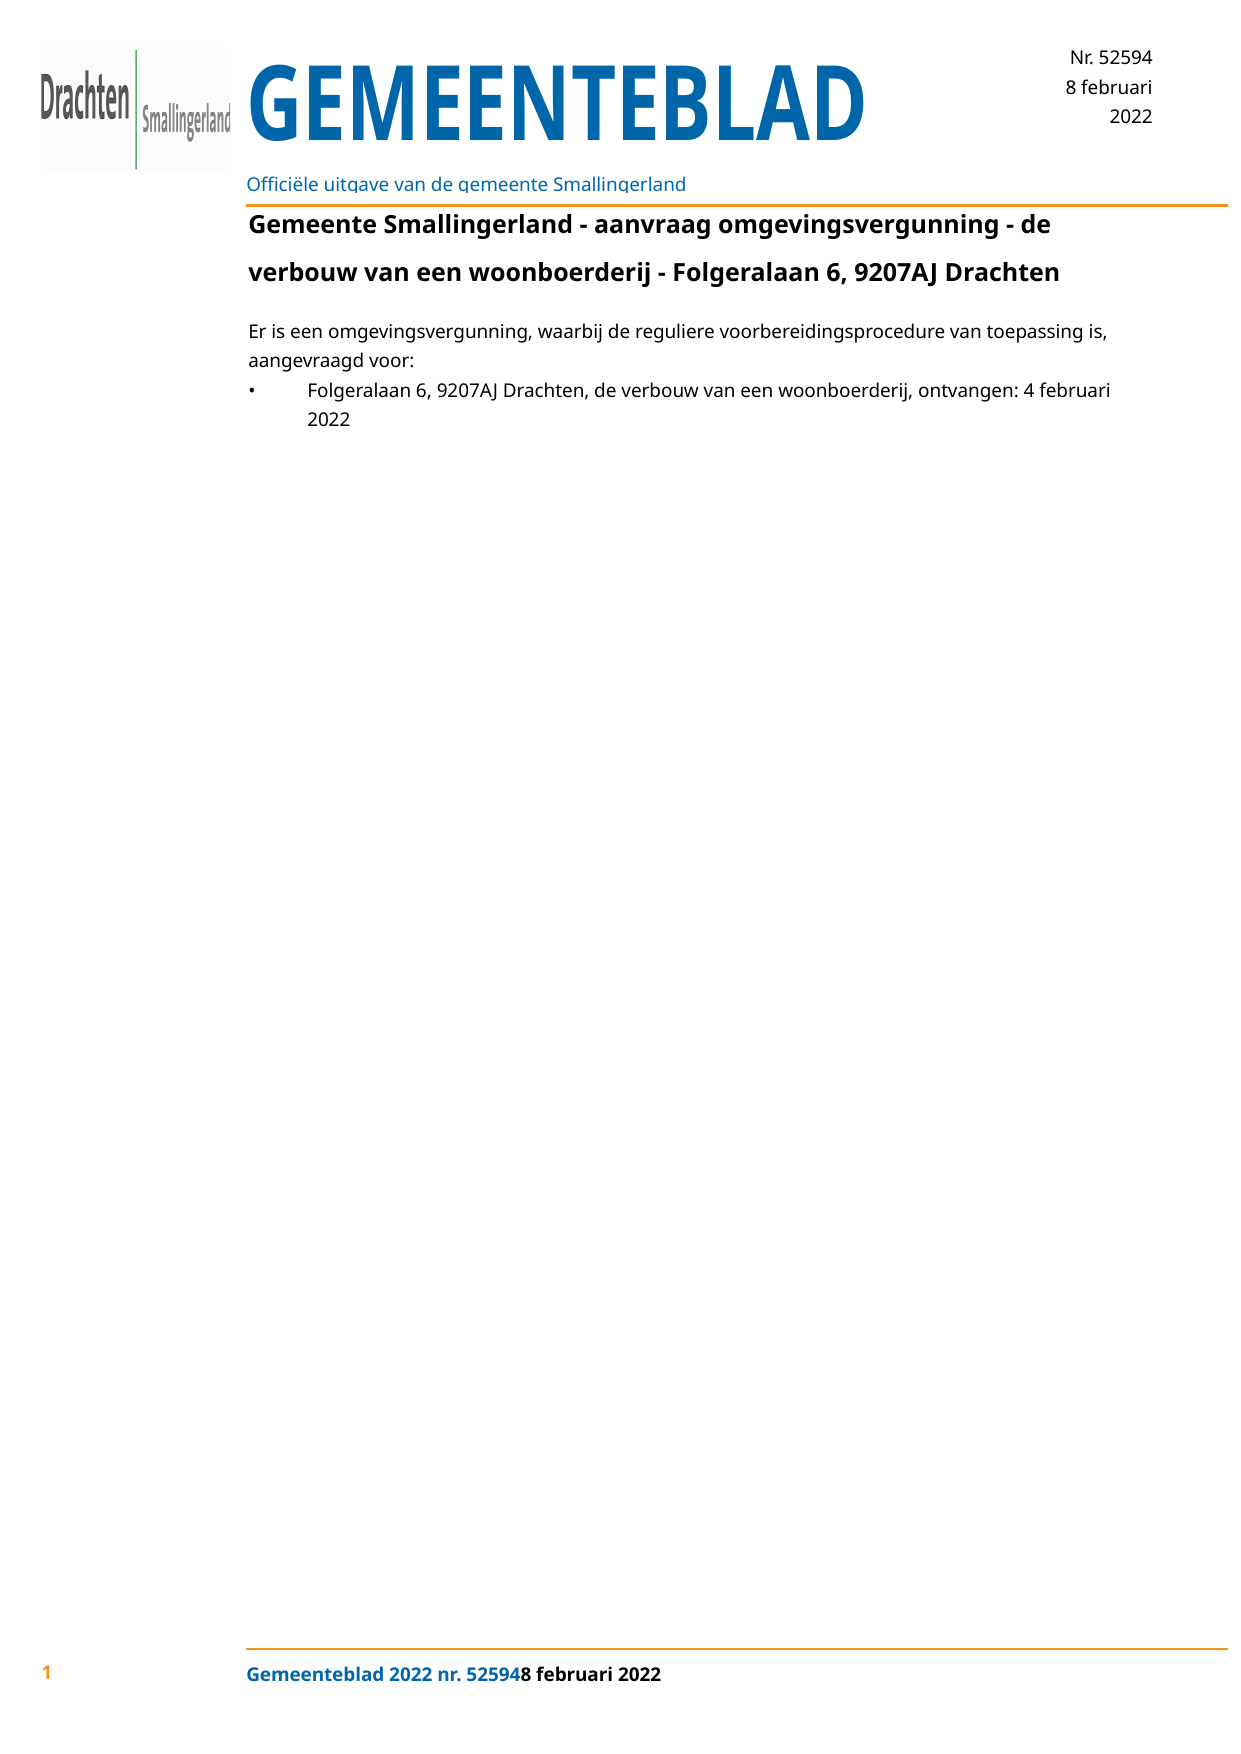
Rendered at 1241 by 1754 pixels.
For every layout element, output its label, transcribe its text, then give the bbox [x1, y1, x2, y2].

text Er is een omgevingsvergunning, waarbij de reguliere voorbereidingsprocedure van toepassing is, aangevraagd voor: [248, 318, 1152, 373]
text Gemeente Smallingerland - aanvraag omgevingsvergunning - de verbouw van een woonboerderij - Folgeralaan 6, 9207AJ Drachten [248, 207, 1152, 288]
picture [41, 47, 231, 172]
list Folgeralaan 6, 9207AJ Drachten, de verbouw van een woonboerderij, ontvangen: 4 februari 2022 [248, 377, 1152, 432]
